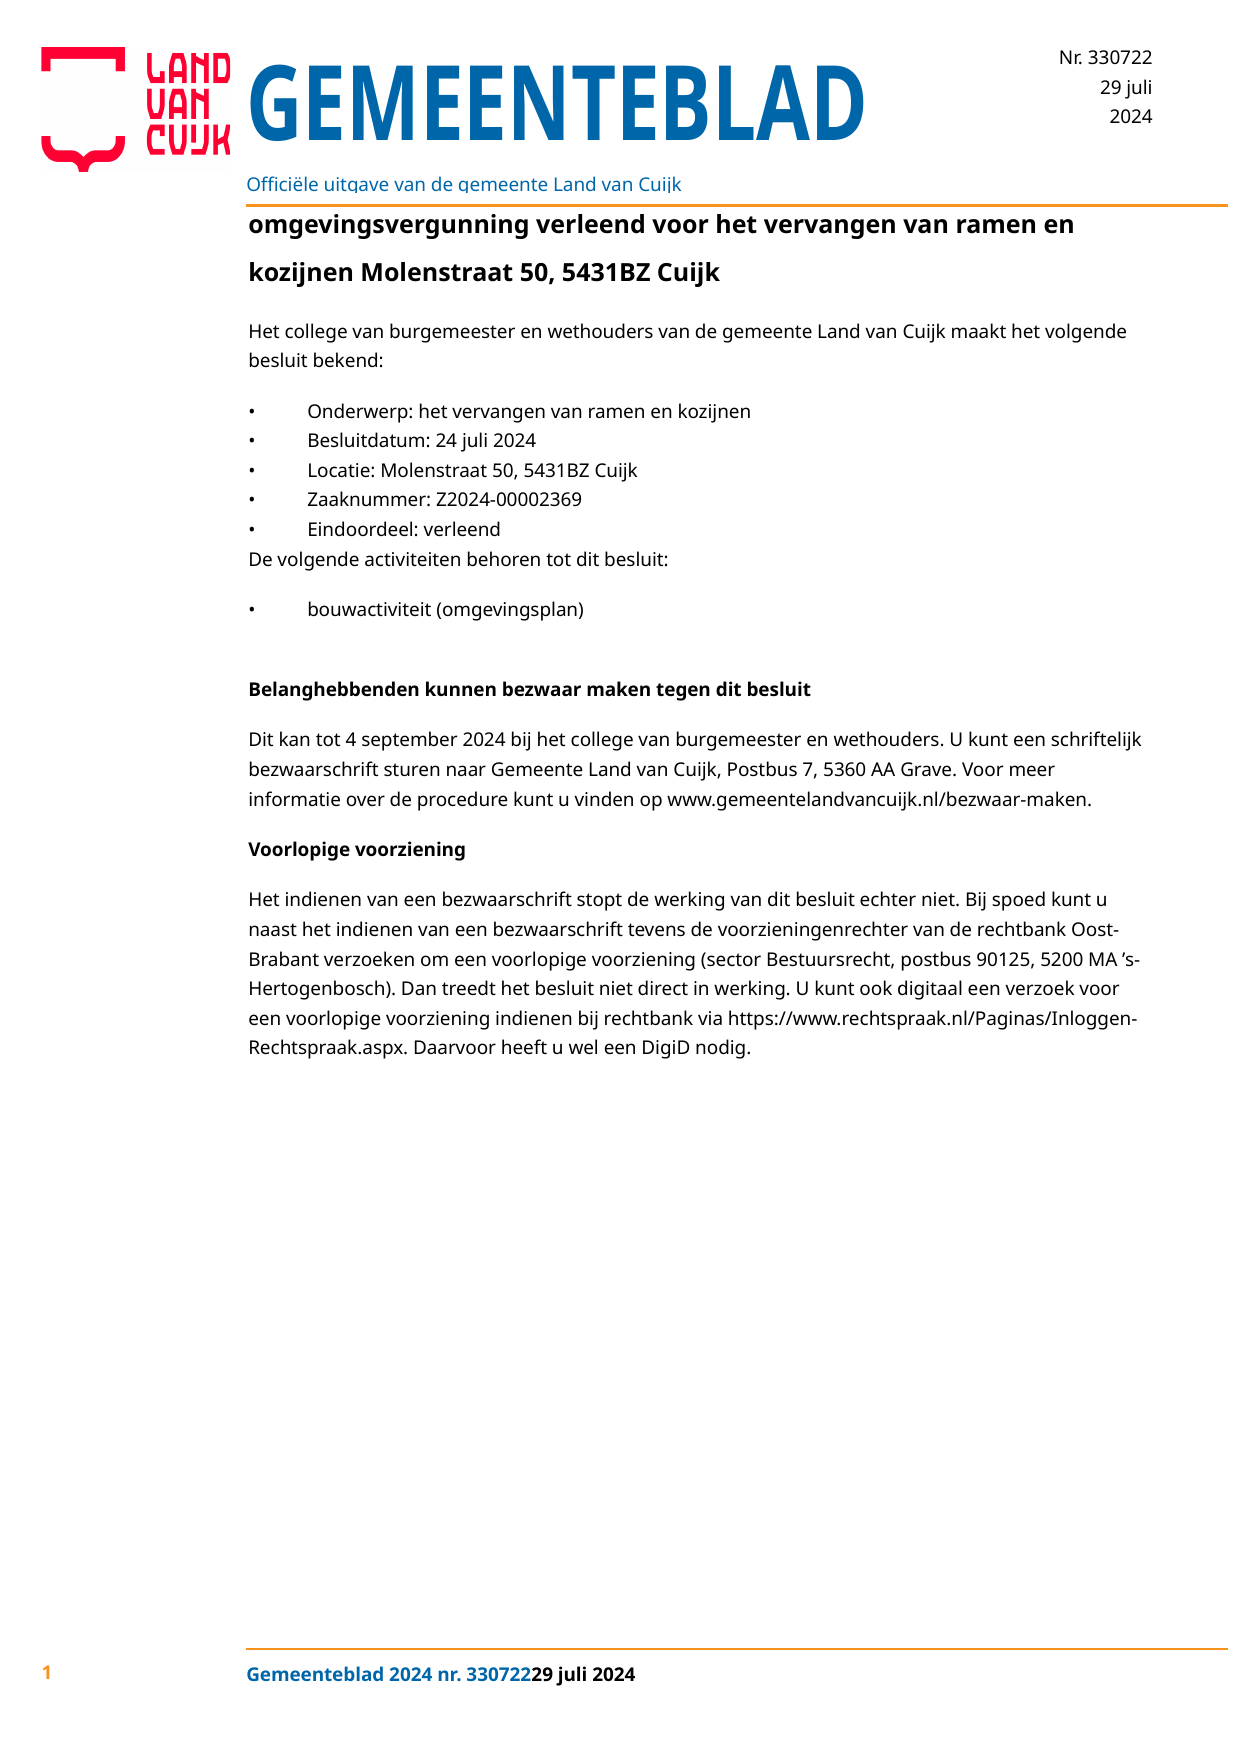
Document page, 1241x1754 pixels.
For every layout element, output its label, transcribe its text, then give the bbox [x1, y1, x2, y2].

list Zaaknummer: Z2024-00002369 [248, 487, 1152, 512]
text Voorlopige voorziening [248, 836, 1152, 862]
list Onderwerp: het vervangen van ramen en kozijnen [248, 398, 1152, 424]
text Belanghebbenden kunnen bezwaar maken tegen dit besluit [248, 676, 1152, 702]
list Eindoordeel: verleend [248, 516, 1152, 542]
text Het college van burgemeester en wethouders van de gemeente Land van Cuijk maakt het volgende besluit bekend: [248, 318, 1152, 373]
text Het indienen van een bezwaarschrift stopt de werking van dit besluit echter niet. Bij spoed kunt u naast het indienen van een bezwaarschrift tevens de voorzieningenrechter van de rechtbank Oost-Brabant verzoeken om een voorlopige voorziening (sector Bestuursrecht, postbus 90125, 5200 MA ’s-Hertogenbosch). Dan treedt het besluit niet direct in werking. U kunt ook digitaal een verzoek voor een voorlopige voorziening indienen bij rechtbank via https://www.rechtspraak.nl/Paginas/Inloggen-Rechtspraak.aspx. Daarvoor heeft u wel een DigiD nodig. [248, 887, 1152, 1060]
text De volgende activiteiten behoren tot dit besluit: [248, 546, 1152, 572]
text omgevingsvergunning verleend voor het vervangen van ramen en kozijnen Molenstraat 50, 5431BZ Cuijk [248, 207, 1152, 288]
list Locatie: Molenstraat 50, 5431BZ Cuijk [248, 457, 1152, 483]
list Besluitdatum: 24 juli 2024 [248, 427, 1152, 453]
picture [41, 47, 231, 172]
list bouwactiviteit (omgevingsplan) [248, 596, 1152, 622]
text Dit kan tot 4 september 2024 bij het college van burgemeester en wethouders. U kunt een schriftelijk bezwaarschrift sturen naar Gemeente Land van Cuijk, Postbus 7, 5360 AA Grave. Voor meer informatie over de procedure kunt u vinden op www.gemeentelandvancuijk.nl/bezwaar-maken. [248, 727, 1152, 812]
